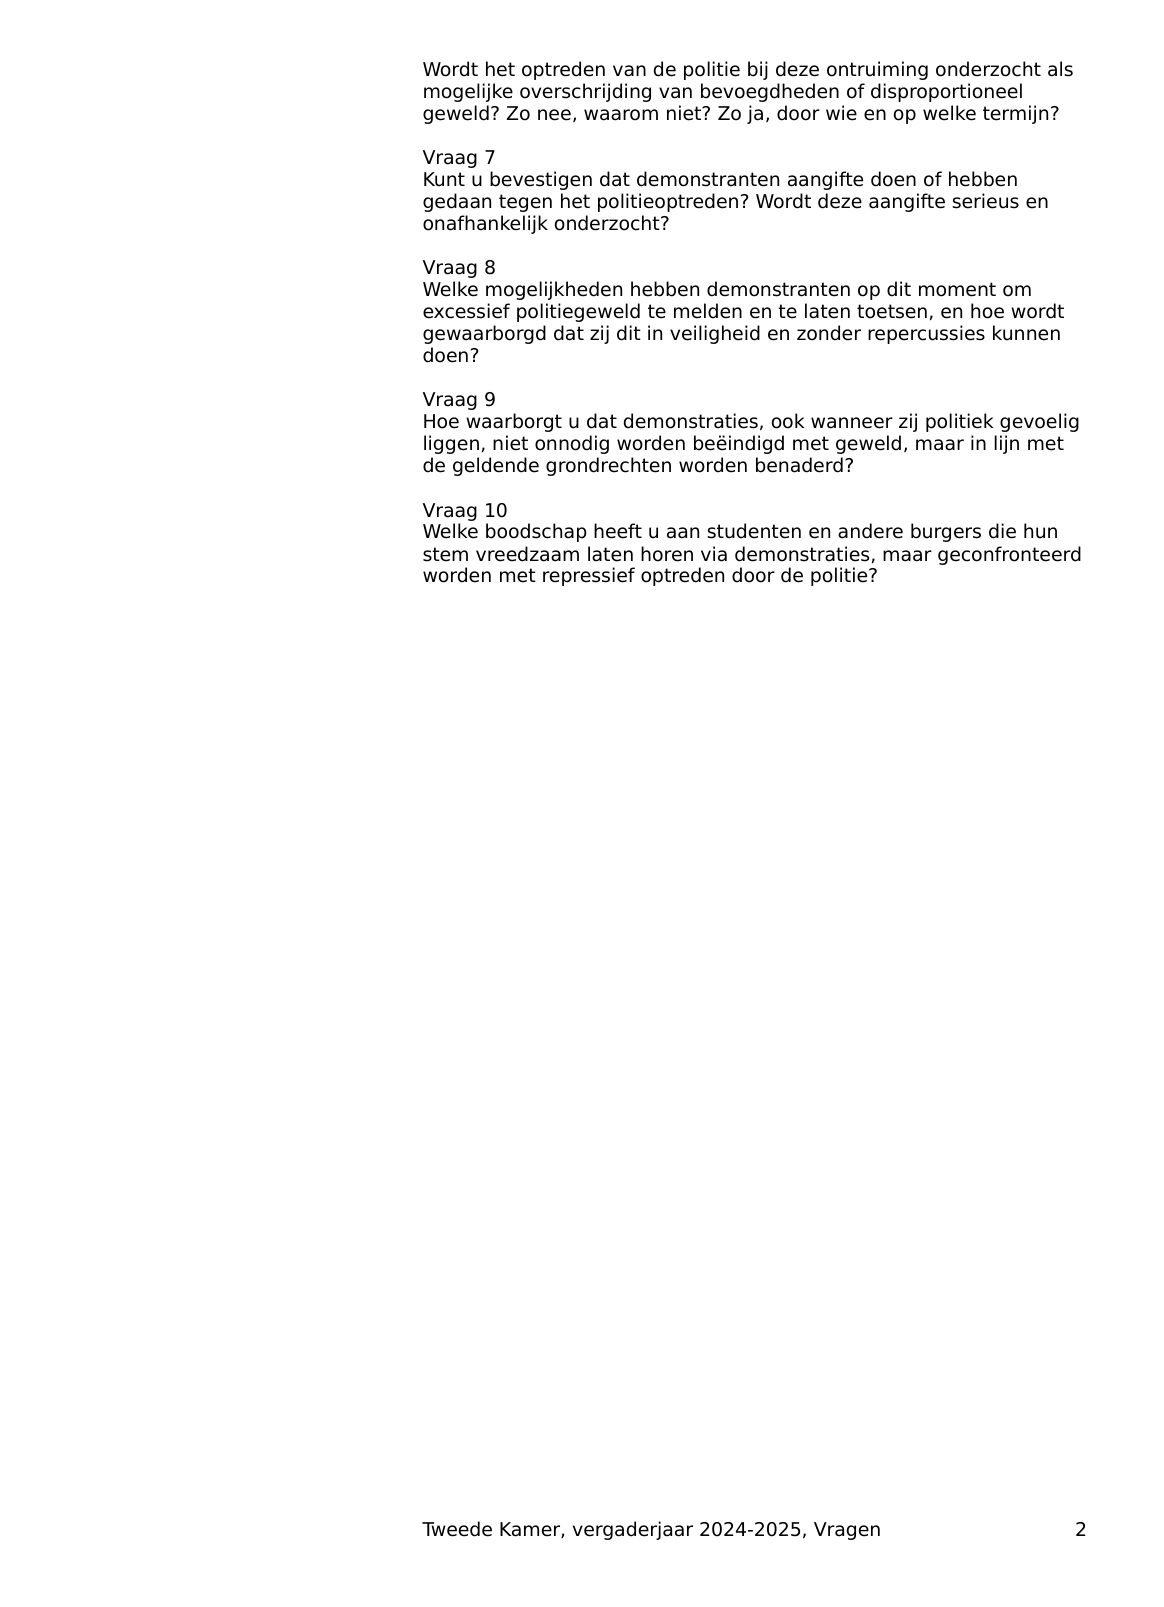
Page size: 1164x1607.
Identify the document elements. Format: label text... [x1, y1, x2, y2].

text Welke mogelijkheden hebben demonstranten op dit moment om excessief politiegeweld te melden en te laten toetsen, en hoe wordt gewaarborgd dat zij dit in veiligheid en zonder repercussies kunnen doen? [422, 279, 1087, 367]
text Wordt het optreden van de politie bij deze ontruiming onderzocht als mogelijke overschrijding van bevoegdheden of disproportioneel geweld? Zo nee, waarom niet? Zo ja, door wie en op welke termijn? [422, 59, 1087, 125]
text Vraag 9 [422, 389, 1087, 411]
text Vraag 8 [422, 257, 1087, 279]
text Vraag 7 [422, 147, 1087, 169]
text Kunt u bevestigen dat demonstranten aangifte doen of hebben gedaan tegen het politieoptreden? Wordt deze aangifte serieus en onafhankelijk onderzocht? [422, 169, 1087, 235]
text Vraag 10 [422, 499, 1087, 521]
text Welke boodschap heeft u aan studenten en andere burgers die hun stem vreedzaam laten horen via demonstraties, maar geconfronteerd worden met repressief optreden door de politie? [422, 521, 1087, 587]
text Hoe waarborgt u dat demonstraties, ook wanneer zij politiek gevoelig liggen, niet onnodig worden beëindigd met geweld, maar in lijn met de geldende grondrechten worden benaderd? [422, 411, 1087, 477]
